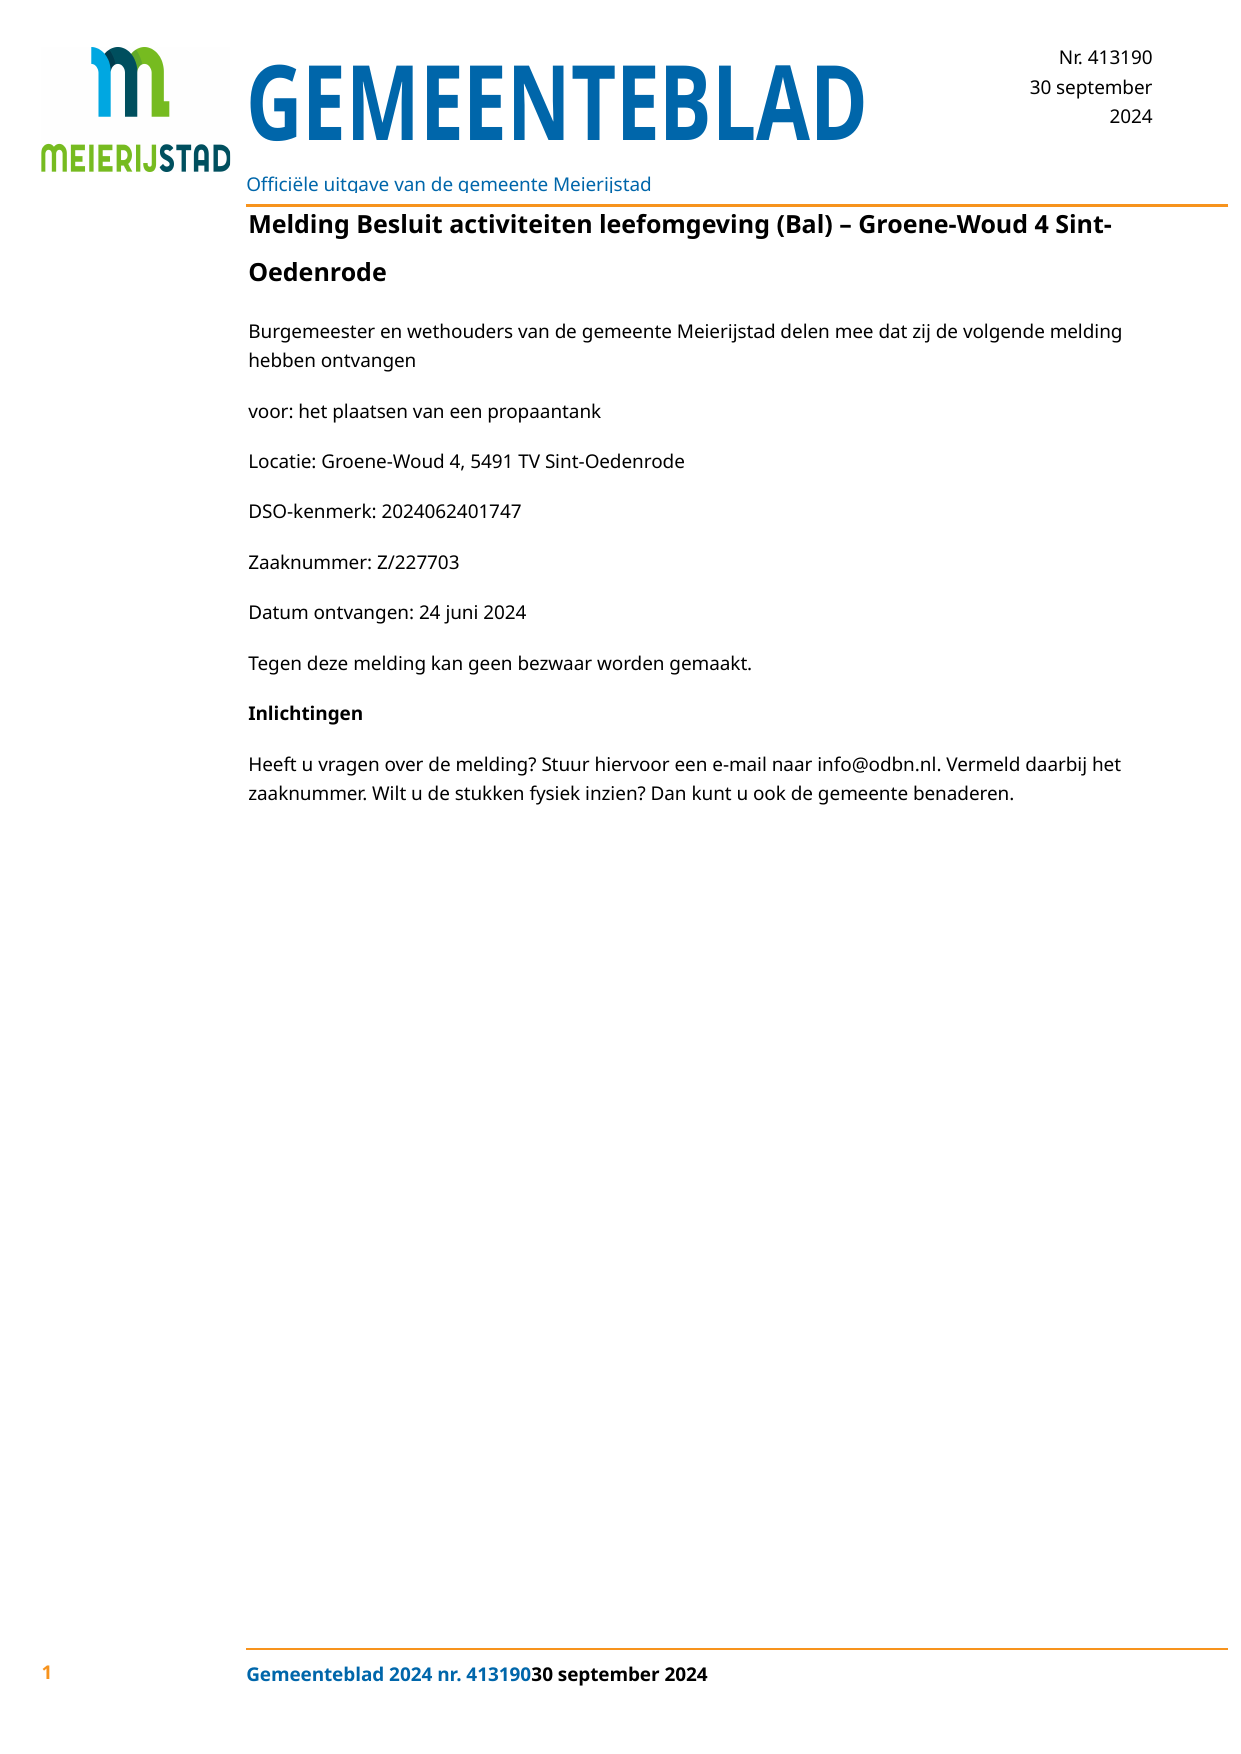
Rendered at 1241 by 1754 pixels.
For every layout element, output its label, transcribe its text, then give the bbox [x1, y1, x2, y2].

text Heeft u vragen over de melding? Stuur hiervoor een e-mail naar info@odbn.nl. Vermeld daarbij het zaaknummer. Wilt u de stukken fysiek inzien? Dan kunt u ook de gemeente benaderen. [248, 751, 1152, 806]
text voor: het plaatsen van een propaantank [248, 398, 1152, 424]
text DSO-kenmerk: 2024062401747 [248, 499, 1152, 524]
text Datum ontvangen: 24 juni 2024 [248, 599, 1152, 625]
text Melding Besluit activiteiten leefomgeving (Bal) – Groene-Woud 4 Sint-Oedenrode [248, 207, 1152, 288]
text Tegen deze melding kan geen bezwaar worden gemaakt. [248, 650, 1152, 676]
text Burgemeester en wethouders van de gemeente Meierijstad delen mee dat zij de volgende melding hebben ontvangen [248, 318, 1152, 373]
text Inlichtingen [248, 700, 1152, 726]
picture [41, 47, 231, 172]
text Locatie: Groene-Woud 4, 5491 TV Sint-Oedenrode [248, 448, 1152, 474]
text Zaaknummer: Z/227703 [248, 549, 1152, 575]
